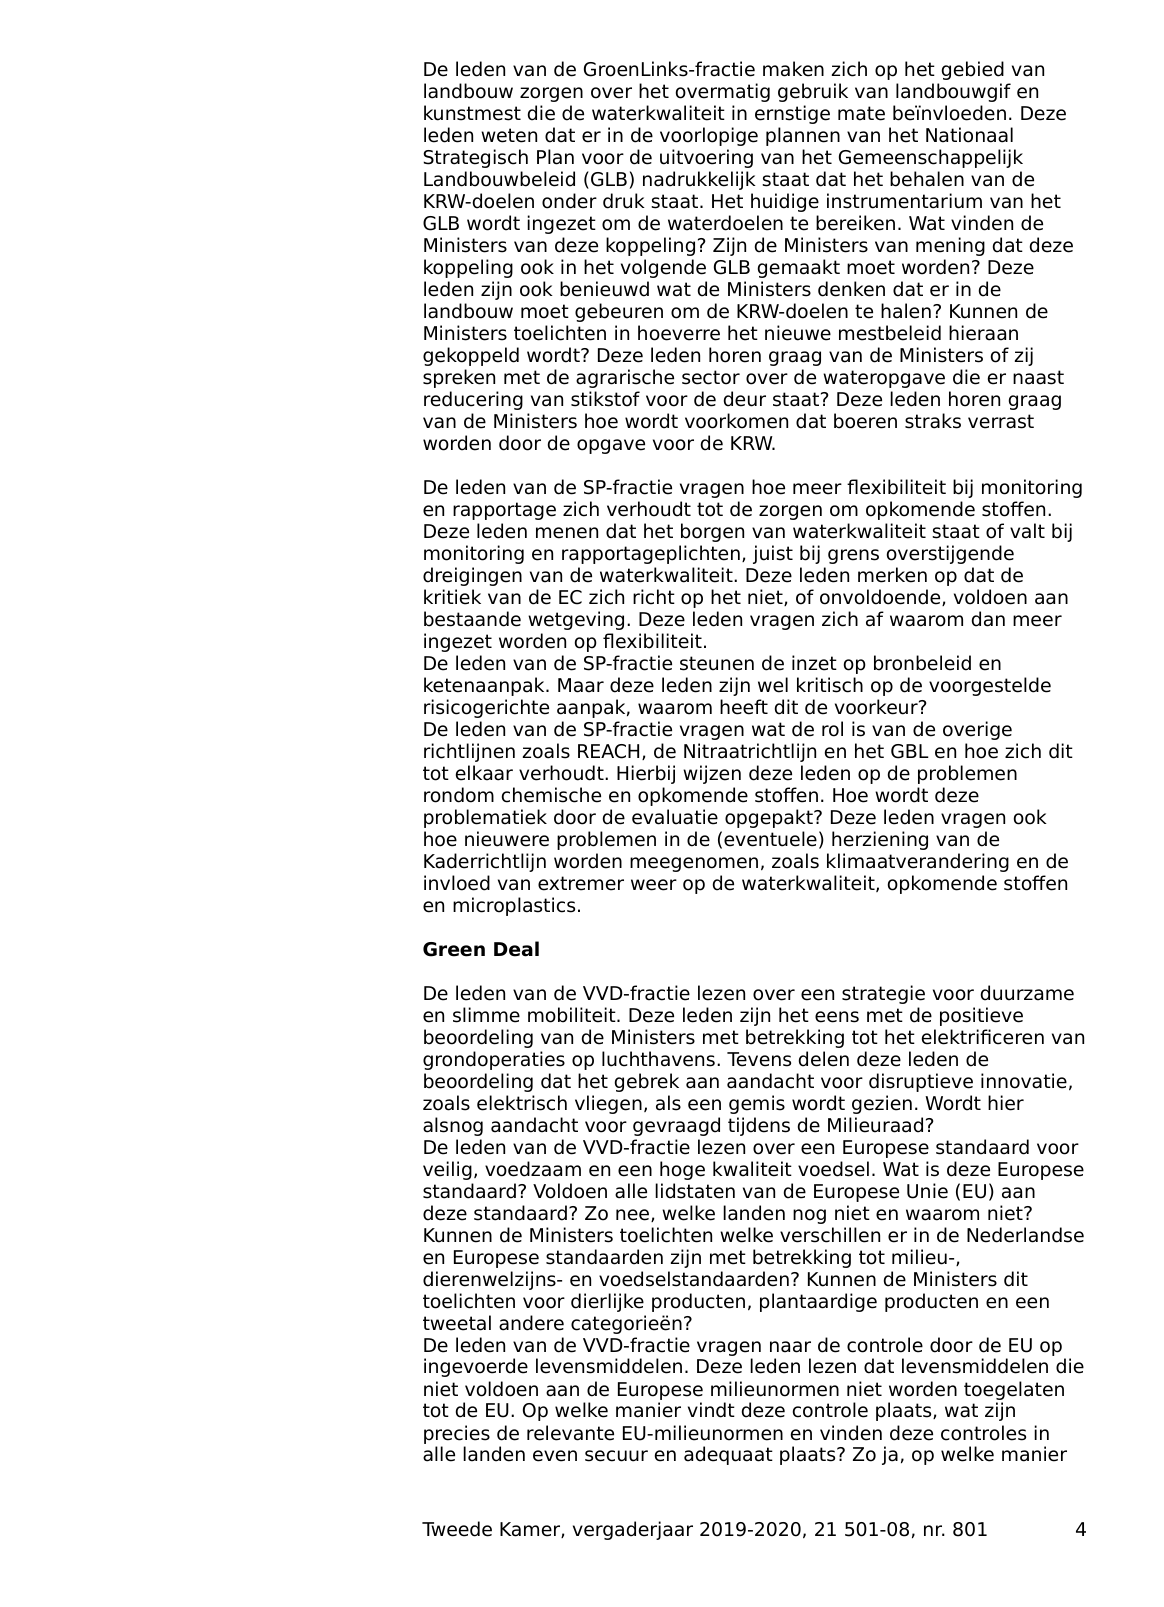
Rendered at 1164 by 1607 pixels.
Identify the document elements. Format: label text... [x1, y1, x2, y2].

subtitle Green Deal [422, 939, 1087, 961]
text De leden van de VVD-fractie lezen over een strategie voor duurzame en slimme mobiliteit. Deze leden zijn het eens met de positieve beoordeling van de Ministers met betrekking tot het elektrificeren van grondoperaties op luchthavens. Tevens delen deze leden de beoordeling dat het gebrek aan aandacht voor disruptieve innovatie, zoals elektrisch vliegen, als een gemis wordt gezien. Wordt hier alsnog aandacht voor gevraagd tijdens de Milieuraad? [422, 983, 1087, 1137]
text De leden van de SP-fractie steunen de inzet op bronbeleid en ketenaanpak. Maar deze leden zijn wel kritisch op de voorgestelde risicogerichte aanpak, waarom heeft dit de voorkeur? [422, 653, 1087, 719]
text De leden van de SP-fractie vragen wat de rol is van de overige richtlijnen zoals REACH, de Nitraatrichtlijn en het GBL en hoe zich dit tot elkaar verhoudt. Hierbij wijzen deze leden op de problemen rondom chemische en opkomende stoffen. Hoe wordt deze problematiek door de evaluatie opgepakt? Deze leden vragen ook hoe nieuwere problemen in de (eventuele) herziening van de Kaderrichtlijn worden meegenomen, zoals klimaatverandering en de invloed van extremer weer op de waterkwaliteit, opkomende stoffen en microplastics. [422, 719, 1087, 916]
text De leden van de SP-fractie vragen hoe meer flexibiliteit bij monitoring en rapportage zich verhoudt tot de zorgen om opkomende stoffen. Deze leden menen dat het borgen van waterkwaliteit staat of valt bij monitoring en rapportageplichten, juist bij grens overstijgende dreigingen van de waterkwaliteit. Deze leden merken op dat de kritiek van de EC zich richt op het niet, of onvoldoende, voldoen aan bestaande wetgeving. Deze leden vragen zich af waarom dan meer ingezet worden op flexibiliteit. [422, 477, 1087, 653]
text De leden van de GroenLinks-fractie maken zich op het gebied van landbouw zorgen over het overmatig gebruik van landbouwgif en kunstmest die de waterkwaliteit in ernstige mate beïnvloeden. Deze leden weten dat er in de voorlopige plannen van het Nationaal Strategisch Plan voor de uitvoering van het Gemeenschappelijk Landbouwbeleid (GLB) nadrukkelijk staat dat het behalen van de KRW-doelen onder druk staat. Het huidige instrumentarium van het GLB wordt ingezet om de waterdoelen te bereiken. Wat vinden de Ministers van deze koppeling? Zijn de Ministers van mening dat deze koppeling ook in het volgende GLB gemaakt moet worden? Deze leden zijn ook benieuwd wat de Ministers denken dat er in de landbouw moet gebeuren om de KRW-doelen te halen? Kunnen de Ministers toelichten in hoeverre het nieuwe mestbeleid hieraan gekoppeld wordt? Deze leden horen graag van de Ministers of zij spreken met de agrarische sector over de wateropgave die er naast reducering van stikstof voor de deur staat? Deze leden horen graag van de Ministers hoe wordt voorkomen dat boeren straks verrast worden door de opgave voor de KRW. [422, 59, 1087, 455]
text De leden van de VVD-fractie vragen naar de controle door de EU op ingevoerde levensmiddelen. Deze leden lezen dat levensmiddelen die niet voldoen aan de Europese milieunormen niet worden toegelaten tot de EU. Op welke manier vindt deze controle plaats, wat zijn precies de relevante EU-milieunormen en vinden deze controles in alle landen even secuur en adequaat plaats? Zo ja, op welke manier [422, 1334, 1087, 1466]
text De leden van de VVD-fractie lezen over een Europese standaard voor veilig, voedzaam en een hoge kwaliteit voedsel. Wat is deze Europese standaard? Voldoen alle lidstaten van de Europese Unie (EU) aan deze standaard? Zo nee, welke landen nog niet en waarom niet? Kunnen de Ministers toelichten welke verschillen er in de Nederlandse en Europese standaarden zijn met betrekking tot milieu-, dierenwelzijns- en voedselstandaarden? Kunnen de Ministers dit toelichten voor dierlijke producten, plantaardige producten en een tweetal andere categorieën? [422, 1137, 1087, 1334]
